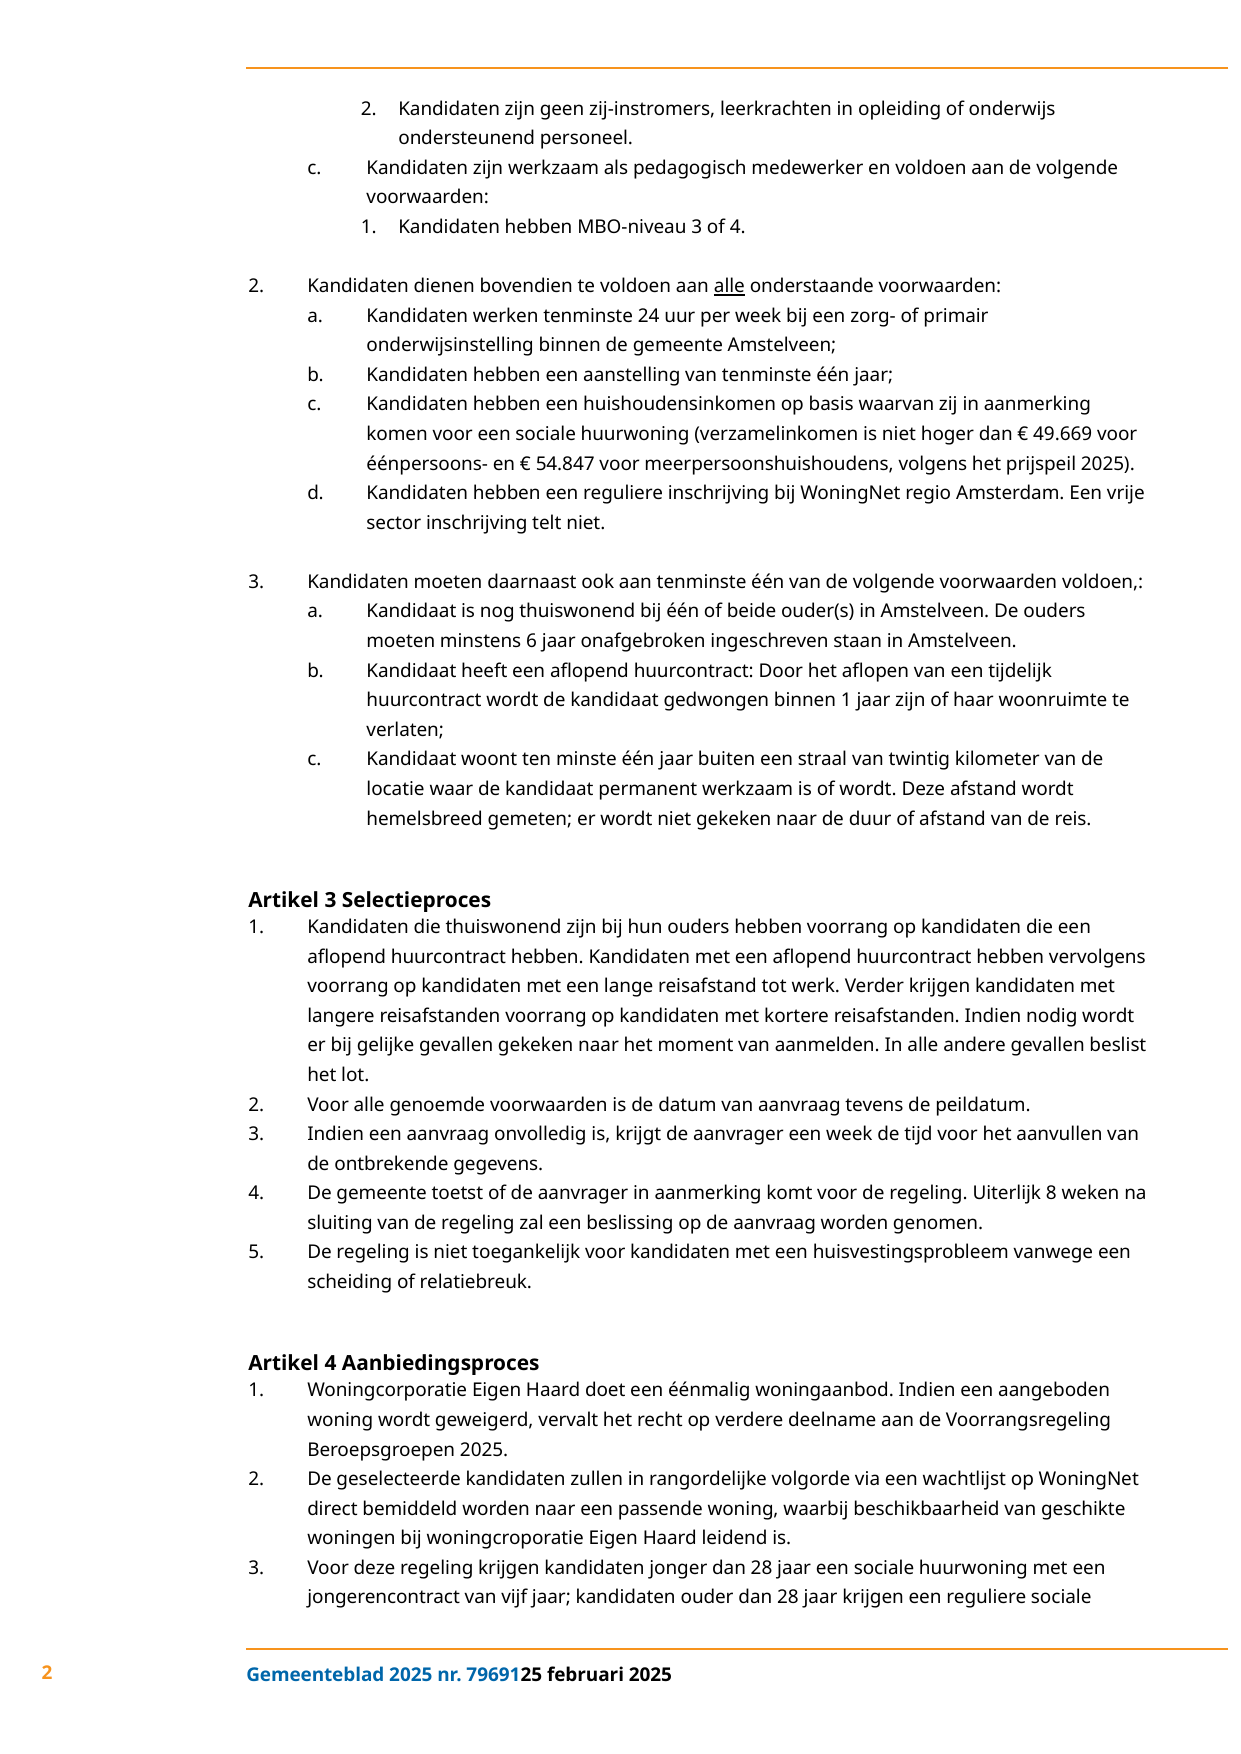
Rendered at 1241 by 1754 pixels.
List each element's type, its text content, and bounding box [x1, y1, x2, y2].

list De regeling is niet toegankelijk voor kandidaten met een huisvestingsprobleem vanwege een scheiding of relatiebreuk. [248, 1239, 1152, 1294]
text Artikel 3 Selectieproces [248, 885, 1152, 913]
list Kandidaat woont ten minste één jaar buiten een straal van twintig kilometer van de locatie waar de kandidaat permanent werkzaam is of wordt. Deze afstand wordt hemelsbreed gemeten; er wordt niet gekeken naar de duur of afstand van de reis. [307, 746, 1152, 831]
text Artikel 4 Aanbiedingsproces [248, 1348, 1152, 1377]
list Kandidaten hebben een aanstelling van tenminste één jaar; [307, 361, 1152, 387]
list Kandidaten hebben een reguliere inschrijving bij WoningNet regio Amsterdam. Een vrije sector inschrijving telt niet. [307, 479, 1152, 535]
list Indien een aanvraag onvolledig is, krijgt de aanvrager een week de tijd voor het aanvullen van de ontbrekende gegevens. [248, 1120, 1152, 1176]
list De gemeente toetst of de aanvrager in aanmerking komt voor de regeling. Uiterlijk 8 weken na sluiting van de regeling zal een beslissing op de aanvraag worden genomen. [248, 1179, 1152, 1235]
picture [41, 47, 231, 172]
list Woningcorporatie Eigen Haard doet een éénmalig woningaanbod. Indien een aangeboden woning wordt geweigerd, vervalt het recht op verdere deelname aan de Voorrangsregeling Beroepsgroepen 2025. [248, 1377, 1152, 1462]
list Kandidaten moeten daarnaast ook aan tenminste één van de volgende voorwaarden voldoen,: [248, 568, 1152, 594]
list Kandidaten hebben een huishoudensinkomen op basis waarvan zij in aanmerking komen voor een sociale huurwoning (verzamelinkomen is niet hoger dan € 49.669 voor éénpersoons- en € 54.847 voor meerpersoonshuishoudens, volgens het prijspeil 2025). [307, 391, 1152, 476]
list Kandidaat heeft een aflopend huurcontract: Door het aflopen van een tijdelijk huurcontract wordt de kandidaat gedwongen binnen 1 jaar zijn of haar woonruimte te verlaten; [307, 657, 1152, 742]
list Voor deze regeling krijgen kandidaten jonger dan 28 jaar een sociale huurwoning met een jongerencontract van vijf jaar; kandidaten ouder dan 28 jaar krijgen een reguliere sociale [248, 1554, 1152, 1609]
list Kandidaten zijn geen zij-instromers, leerkrachten in opleiding of onderwijs ondersteunend personeel. [361, 95, 1152, 150]
list Kandidaten dienen bovendien te voldoen aan alle onderstaande voorwaarden: [248, 272, 1152, 298]
list Kandidaten hebben MBO-niveau 3 of 4. [361, 213, 1152, 239]
list Voor alle genoemde voorwaarden is de datum van aanvraag tevens de peildatum. [248, 1091, 1152, 1116]
list Kandidaten zijn werkzaam als pedagogisch medewerker en voldoen aan de volgende voorwaarden: [307, 154, 1152, 209]
list Kandidaten werken tenminste 24 uur per week bij een zorg- of primair onderwijsinstelling binnen de gemeente Amstelveen; [307, 302, 1152, 357]
list De geselecteerde kandidaten zullen in rangordelijke volgorde via een wachtlijst op WoningNet direct bemiddeld worden naar een passende woning, waarbij beschikbaarheid van geschikte woningen bij woningcroporatie Eigen Haard leidend is. [248, 1465, 1152, 1550]
list Kandidaten die thuiswonend zijn bij hun ouders hebben voorrang op kandidaten die een aflopend huurcontract hebben. Kandidaten met een aflopend huurcontract hebben vervolgens voorrang op kandidaten met een lange reisafstand tot werk. Verder krijgen kandidaten met langere reisafstanden voorrang op kandidaten met kortere reisafstanden. Indien nodig wordt er bij gelijke gevallen gekeken naar het moment van aanmelden. In alle andere gevallen beslist het lot. [248, 913, 1152, 1087]
list Kandidaat is nog thuiswonend bij één of beide ouder(s) in Amstelveen. De ouders moeten minstens 6 jaar onafgebroken ingeschreven staan in Amstelveen. [307, 598, 1152, 653]
